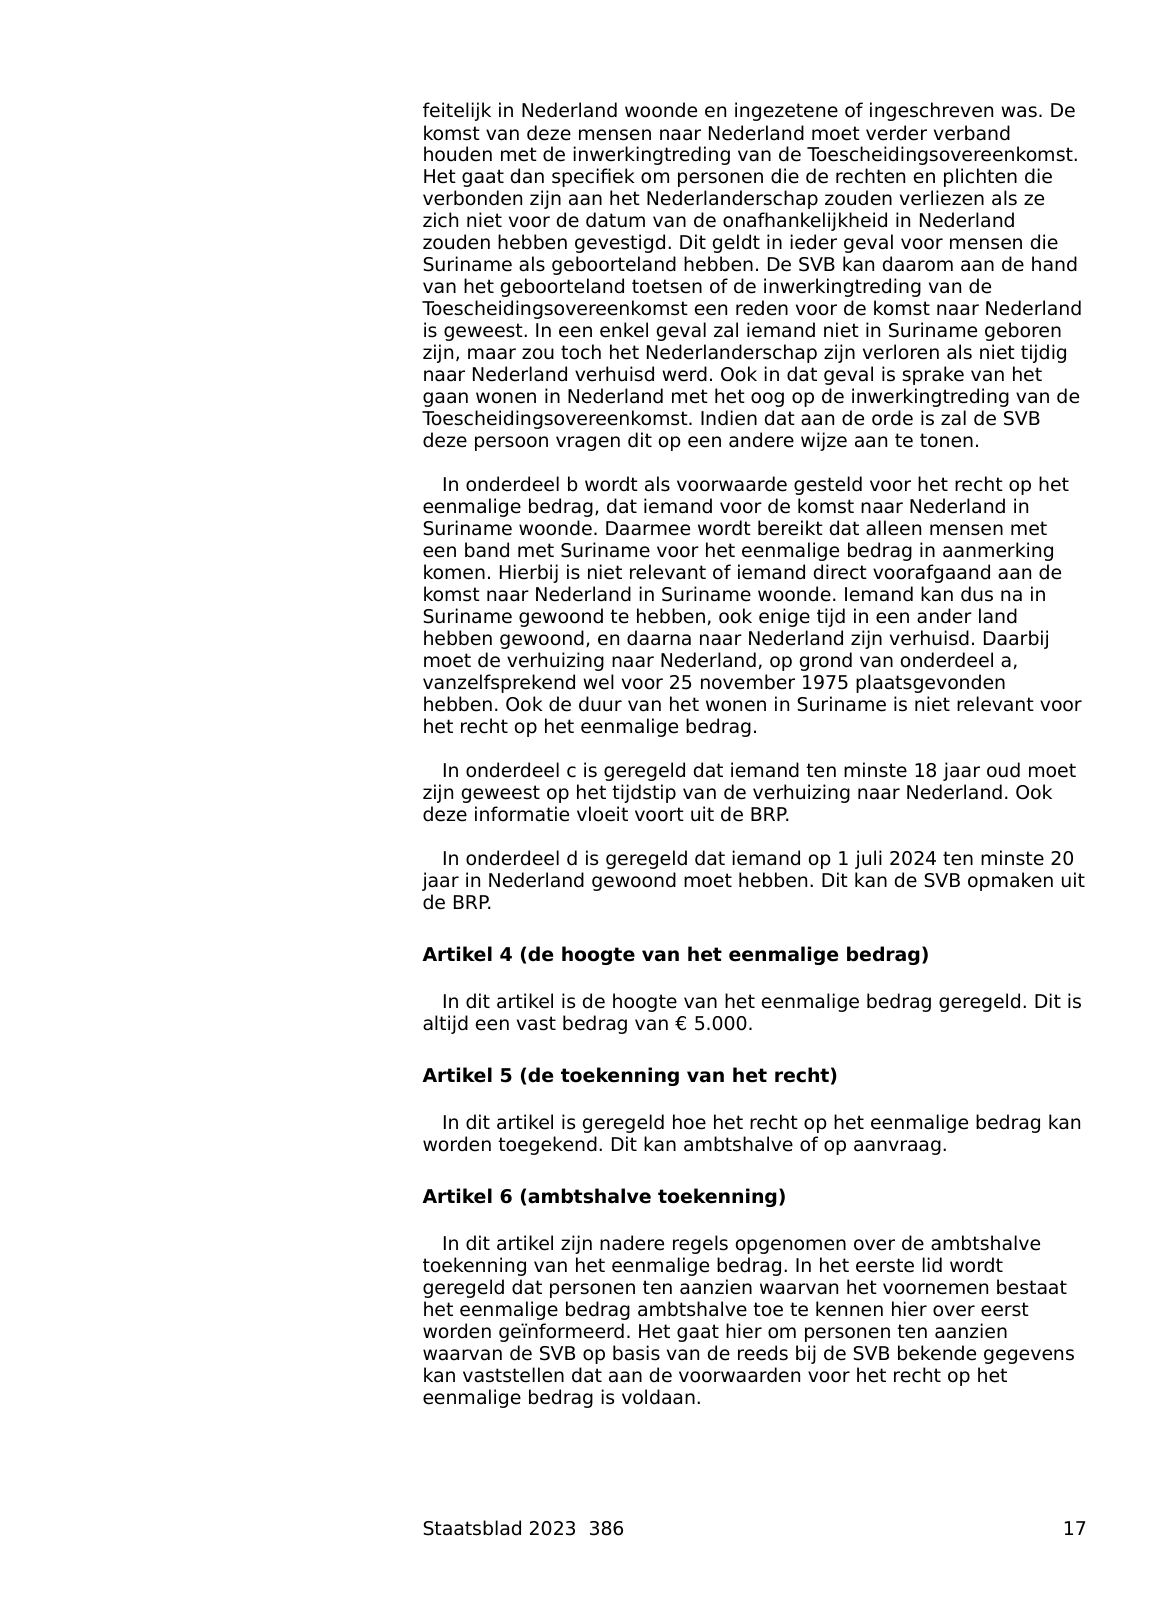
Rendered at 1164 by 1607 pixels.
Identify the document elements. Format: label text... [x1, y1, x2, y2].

subtitle Artikel 5 (de toekenning van het recht) [422, 1065, 1087, 1087]
text In dit artikel is de hoogte van het eenmalige bedrag geregeld. Dit is altijd een vast bedrag van € 5.000. [422, 991, 1087, 1035]
text feitelijk in Nederland woonde en ingezetene of ingeschreven was. De komst van deze mensen naar Nederland moet verder verband houden met de inwerkingtreding van de Toescheidingsovereenkomst. Het gaat dan specifiek om personen die de rechten en plichten die verbonden zijn aan het Nederlanderschap zouden verliezen als ze zich niet voor de datum van de onafhankelijkheid in Nederland zouden hebben gevestigd. Dit geldt in ieder geval voor mensen die Suriname als geboorteland hebben. De SVB kan daarom aan de hand van het geboorteland toetsen of de inwerkingtreding van de Toescheidingsovereenkomst een reden voor de komst naar Nederland is geweest. In een enkel geval zal iemand niet in Suriname geboren zijn, maar zou toch het Nederlanderschap zijn verloren als niet tijdig naar Nederland verhuisd werd. Ook in dat geval is sprake van het gaan wonen in Nederland met het oog op de inwerkingtreding van de Toescheidingsovereenkomst. Indien dat aan de orde is zal de SVB deze persoon vragen dit op een andere wijze aan te tonen. [422, 100, 1087, 452]
text In onderdeel b wordt als voorwaarde gesteld voor het recht op het eenmalige bedrag, dat iemand voor de komst naar Nederland in Suriname woonde. Daarmee wordt bereikt dat alleen mensen met een band met Suriname voor het eenmalige bedrag in aanmerking komen. Hierbij is niet relevant of iemand direct voorafgaand aan de komst naar Nederland in Suriname woonde. Iemand kan dus na in Suriname gewoond te hebben, ook enige tijd in een ander land hebben gewoond, en daarna naar Nederland zijn verhuisd. Daarbij moet de verhuizing naar Nederland, op grond van onderdeel a, vanzelfsprekend wel voor 25 november 1975 plaatsgevonden hebben. Ook de duur van het wonen in Suriname is niet relevant voor het recht op het eenmalige bedrag. [422, 474, 1087, 738]
subtitle Artikel 4 (de hoogte van het eenmalige bedrag) [422, 944, 1087, 966]
text In dit artikel is geregeld hoe het recht op het eenmalige bedrag kan worden toegekend. Dit kan ambtshalve of op aanvraag. [422, 1112, 1087, 1156]
subtitle Artikel 6 (ambtshalve toekenning) [422, 1186, 1087, 1208]
text In onderdeel c is geregeld dat iemand ten minste 18 jaar oud moet zijn geweest op het tijdstip van de verhuizing naar Nederland. Ook deze informatie vloeit voort uit de BRP. [422, 760, 1087, 826]
text In onderdeel d is geregeld dat iemand op 1 juli 2024 ten minste 20 jaar in Nederland gewoond moet hebben. Dit kan de SVB opmaken uit de BRP. [422, 848, 1087, 914]
text In dit artikel zijn nadere regels opgenomen over de ambtshalve toekenning van het eenmalige bedrag. In het eerste lid wordt geregeld dat personen ten aanzien waarvan het voornemen bestaat het eenmalige bedrag ambtshalve toe te kennen hier over eerst worden geïnformeerd. Het gaat hier om personen ten aanzien waarvan de SVB op basis van de reeds bij de SVB bekende gegevens kan vaststellen dat aan de voorwaarden voor het recht op het eenmalige bedrag is voldaan. [422, 1233, 1087, 1409]
